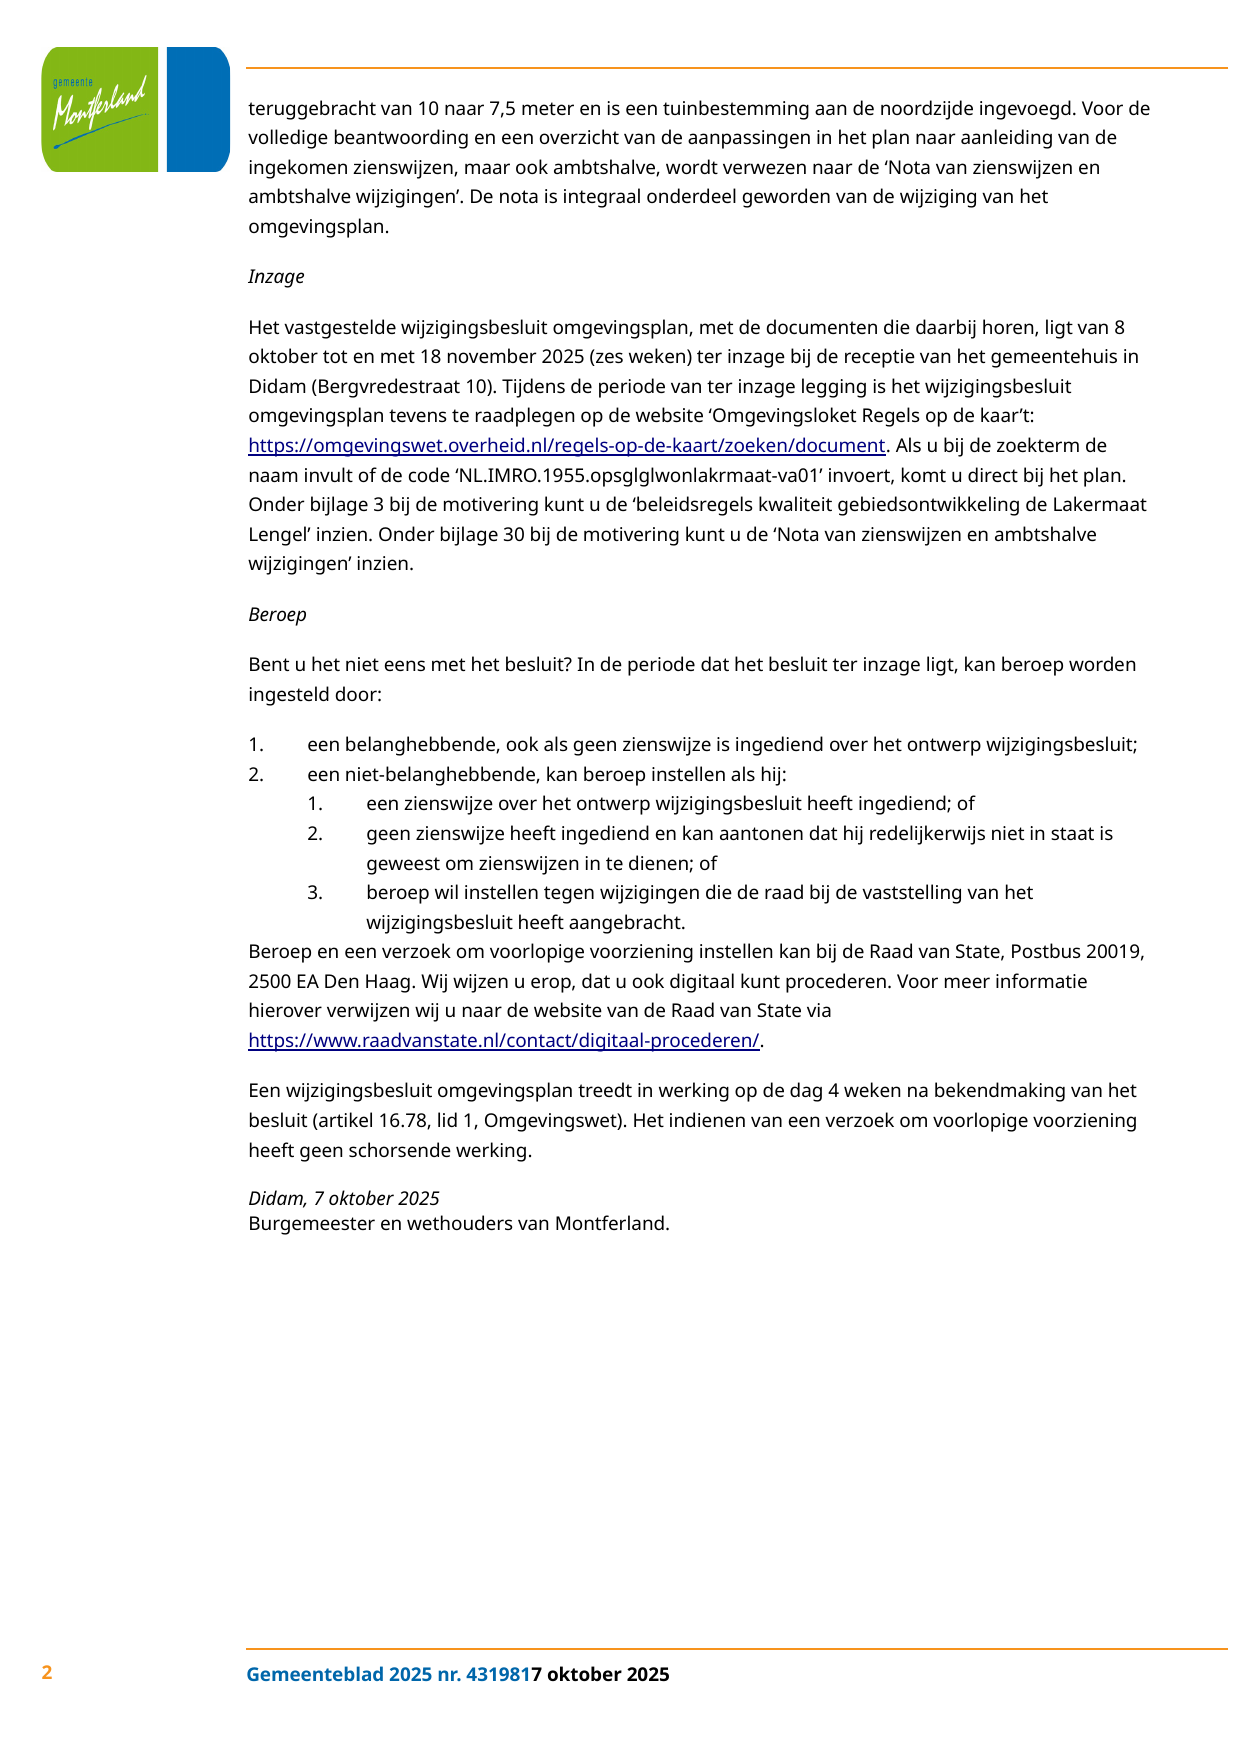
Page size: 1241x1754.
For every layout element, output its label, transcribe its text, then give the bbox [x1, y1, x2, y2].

text teruggebracht van 10 naar 7,5 meter en is een tuinbestemming aan de noordzijde ingevoegd. Voor de volledige beantwoording en een overzicht van de aanpassingen in het plan naar aanleiding van de ingekomen zienswijzen, maar ook ambtshalve, wordt verwezen naar de ‘Nota van zienswijzen en ambtshalve wijzigingen’. De nota is integraal onderdeel geworden van de wijziging van het omgevingsplan. [248, 95, 1152, 239]
text Inzage [248, 263, 1152, 289]
text Bent u het niet eens met het besluit? In de periode dat het besluit ter inzage ligt, kan beroep worden ingesteld door: [248, 651, 1152, 707]
text Beroep [248, 601, 1152, 627]
text Beroep en een verzoek om voorlopige voorziening instellen kan bij de Raad van State, Postbus 20019, 2500 EA Den Haag. Wij wijzen u erop, dat u ook digitaal kunt procederen. Voor meer informatie hierover verwijzen wij u naar de website van de Raad van State via https://www.raadvanstate.nl/contact/digitaal-procederen/. [248, 938, 1152, 1053]
list beroep wil instellen tegen wijzigingen die de raad bij de vaststelling van het wijzigingsbesluit heeft aangebracht. [307, 879, 1152, 935]
text Een wijzigingsbesluit omgevingsplan treedt in werking op de dag 4 weken na bekendmaking van het besluit (artikel 16.78, lid 1, Omgevingswet). Het indienen van een verzoek om voorlopige voorziening heeft geen schorsende werking. [248, 1078, 1152, 1163]
picture [41, 47, 231, 172]
list een belanghebbende, ook als geen zienswijze is ingediend over het ontwerp wijzigingsbesluit; [248, 731, 1152, 757]
text Het vastgestelde wijzigingsbesluit omgevingsplan, met de documenten die daarbij horen, ligt van 8 oktober tot en met 18 november 2025 (zes weken) ter inzage bij de receptie van het gemeentehuis in Didam (Bergvredestraat 10). Tijdens de periode van ter inzage legging is het wijzigingsbesluit omgevingsplan tevens te raadplegen op de website ‘Omgevingsloket Regels op de kaar’t: https://omgevingswet.overheid.nl/regels-op-de-kaart/zoeken/document. Als u bij de zoekterm de naam invult of de code ‘NL.IMRO.1955.opsglglwonlakrmaat-va01’ invoert, komt u direct bij het plan. Onder bijlage 3 bij de motivering kunt u de ‘beleidsregels kwaliteit gebiedsontwikkeling de Lakermaat Lengel’ inzien. Onder bijlage 30 bij de motivering kunt u de ‘Nota van zienswijzen en ambtshalve wijzigingen’ inzien. [248, 314, 1152, 576]
text Didam, 7 oktober 2025 [248, 1185, 1152, 1210]
list een zienswijze over het ontwerp wijzigingsbesluit heeft ingediend; of [307, 791, 1152, 816]
list geen zienswijze heeft ingediend en kan aantonen dat hij redelijkerwijs niet in staat is geweest om zienswijzen in te dienen; of [307, 820, 1152, 876]
list een niet-belanghebbende, kan beroep instellen als hij: [248, 761, 1152, 787]
text Burgemeester en wethouders van Montferland. [248, 1210, 1152, 1236]
